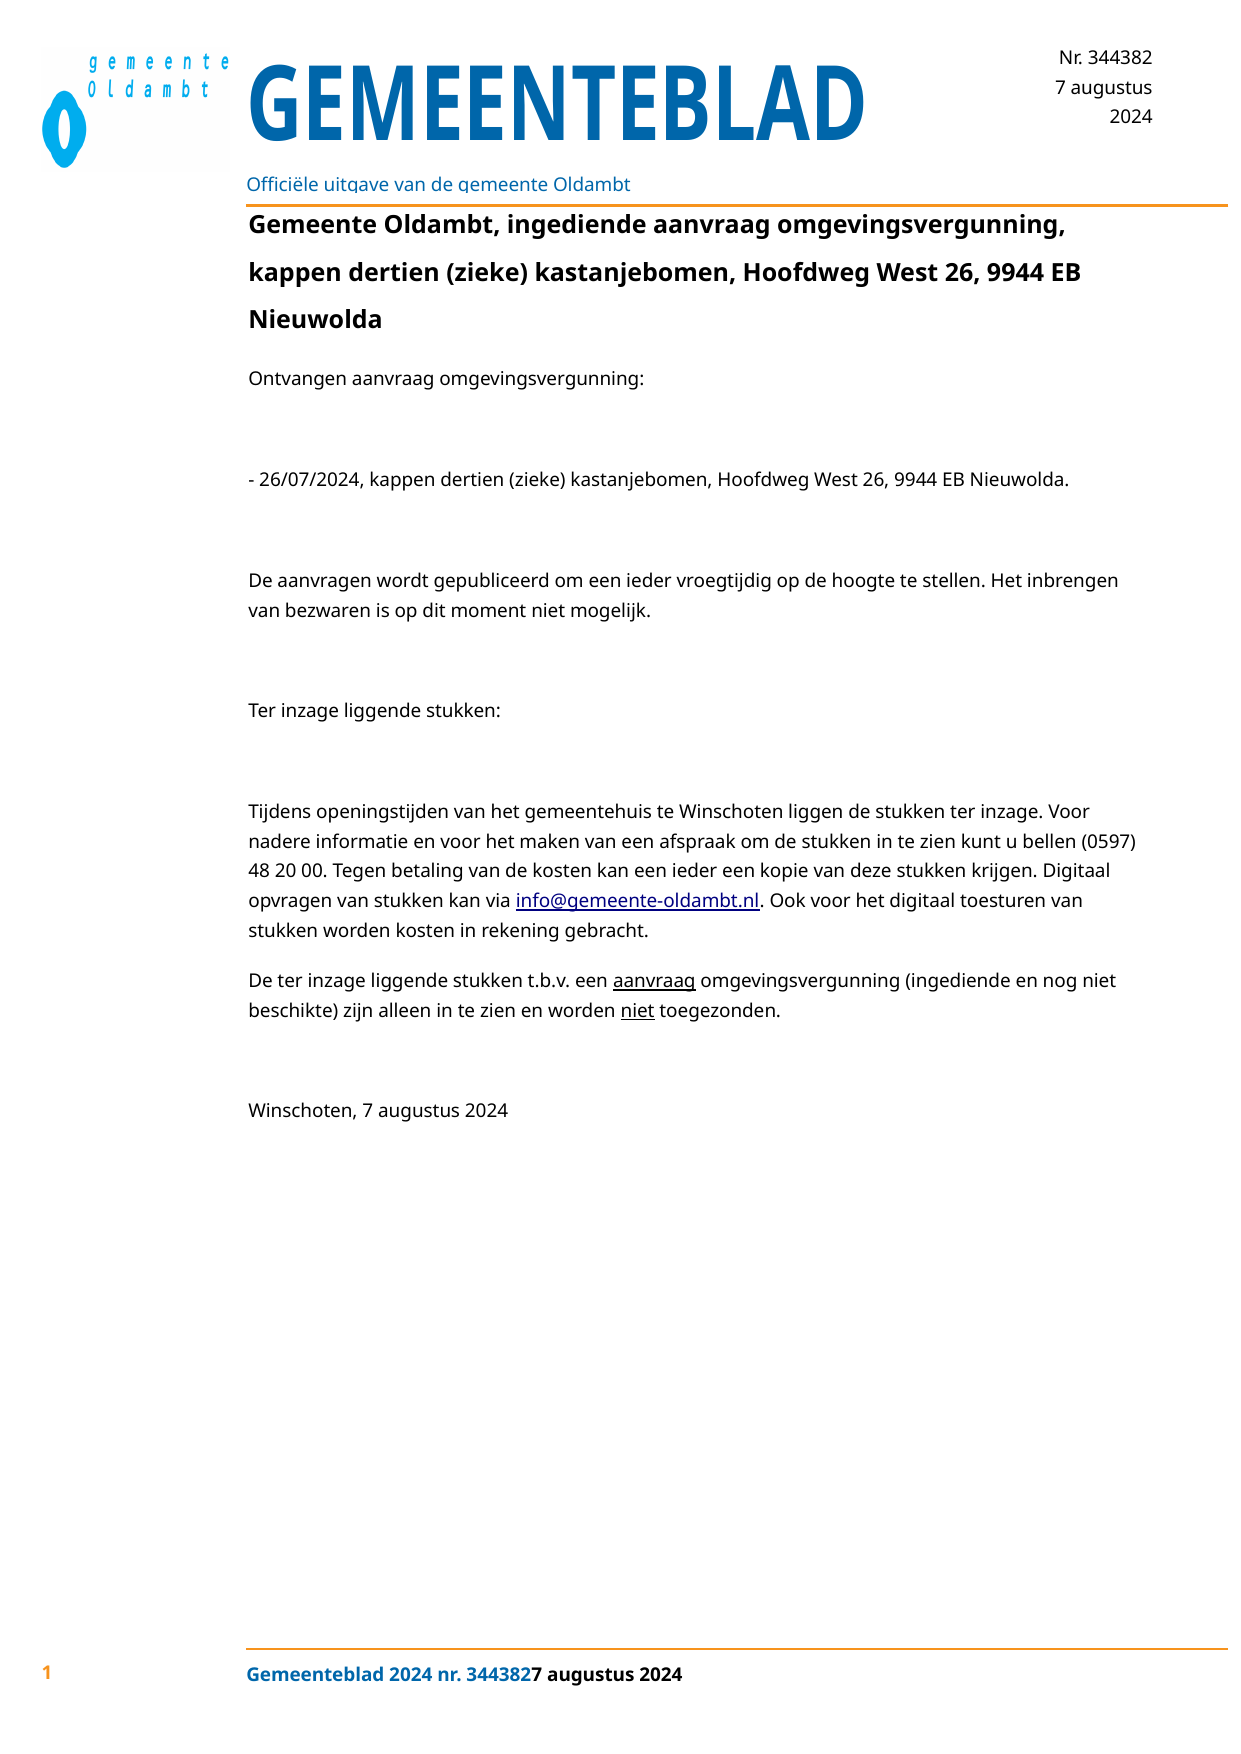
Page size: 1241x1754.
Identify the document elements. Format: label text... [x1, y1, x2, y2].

text - 26/07/2024, kappen dertien (zieke) kastanjebomen, Hoofdweg West 26, 9944 EB Nieuwolda. [248, 466, 1152, 492]
text Gemeente Oldambt, ingediende aanvraag omgevingsvergunning, kappen dertien (zieke) kastanjebomen, Hoofdweg West 26, 9944 EB Nieuwolda [248, 207, 1152, 336]
text Ontvangen aanvraag omgevingsvergunning: [248, 366, 1152, 391]
text Ter inzage liggende stukken: [248, 698, 1152, 723]
text De aanvragen wordt gepubliceerd om een ieder vroegtijdig op de hoogte te stellen. Het inbrengen van bezwaren is op dit moment niet mogelijk. [248, 567, 1152, 622]
text Tijdens openingstijden van het gemeentehuis te Winschoten liggen de stukken ter inzage. Voor nadere informatie en voor het maken van een afspraak om de stukken in te zien kunt u bellen (0597) 48 20 00. Tegen betaling van de kosten kan een ieder een kopie van deze stukken krijgen. Digitaal opvragen van stukken kan via info@gemeente-oldambt.nl. Ook voor het digitaal toesturen van stukken worden kosten in rekening gebracht. [248, 798, 1152, 942]
picture [41, 47, 231, 172]
text Winschoten, 7 augustus 2024 [248, 1098, 1152, 1123]
text De ter inzage liggende stukken t.b.v. een aanvraag omgevingsvergunning (ingediende en nog niet beschikte) zijn alleen in te zien en worden niet toegezonden. [248, 967, 1152, 1022]
